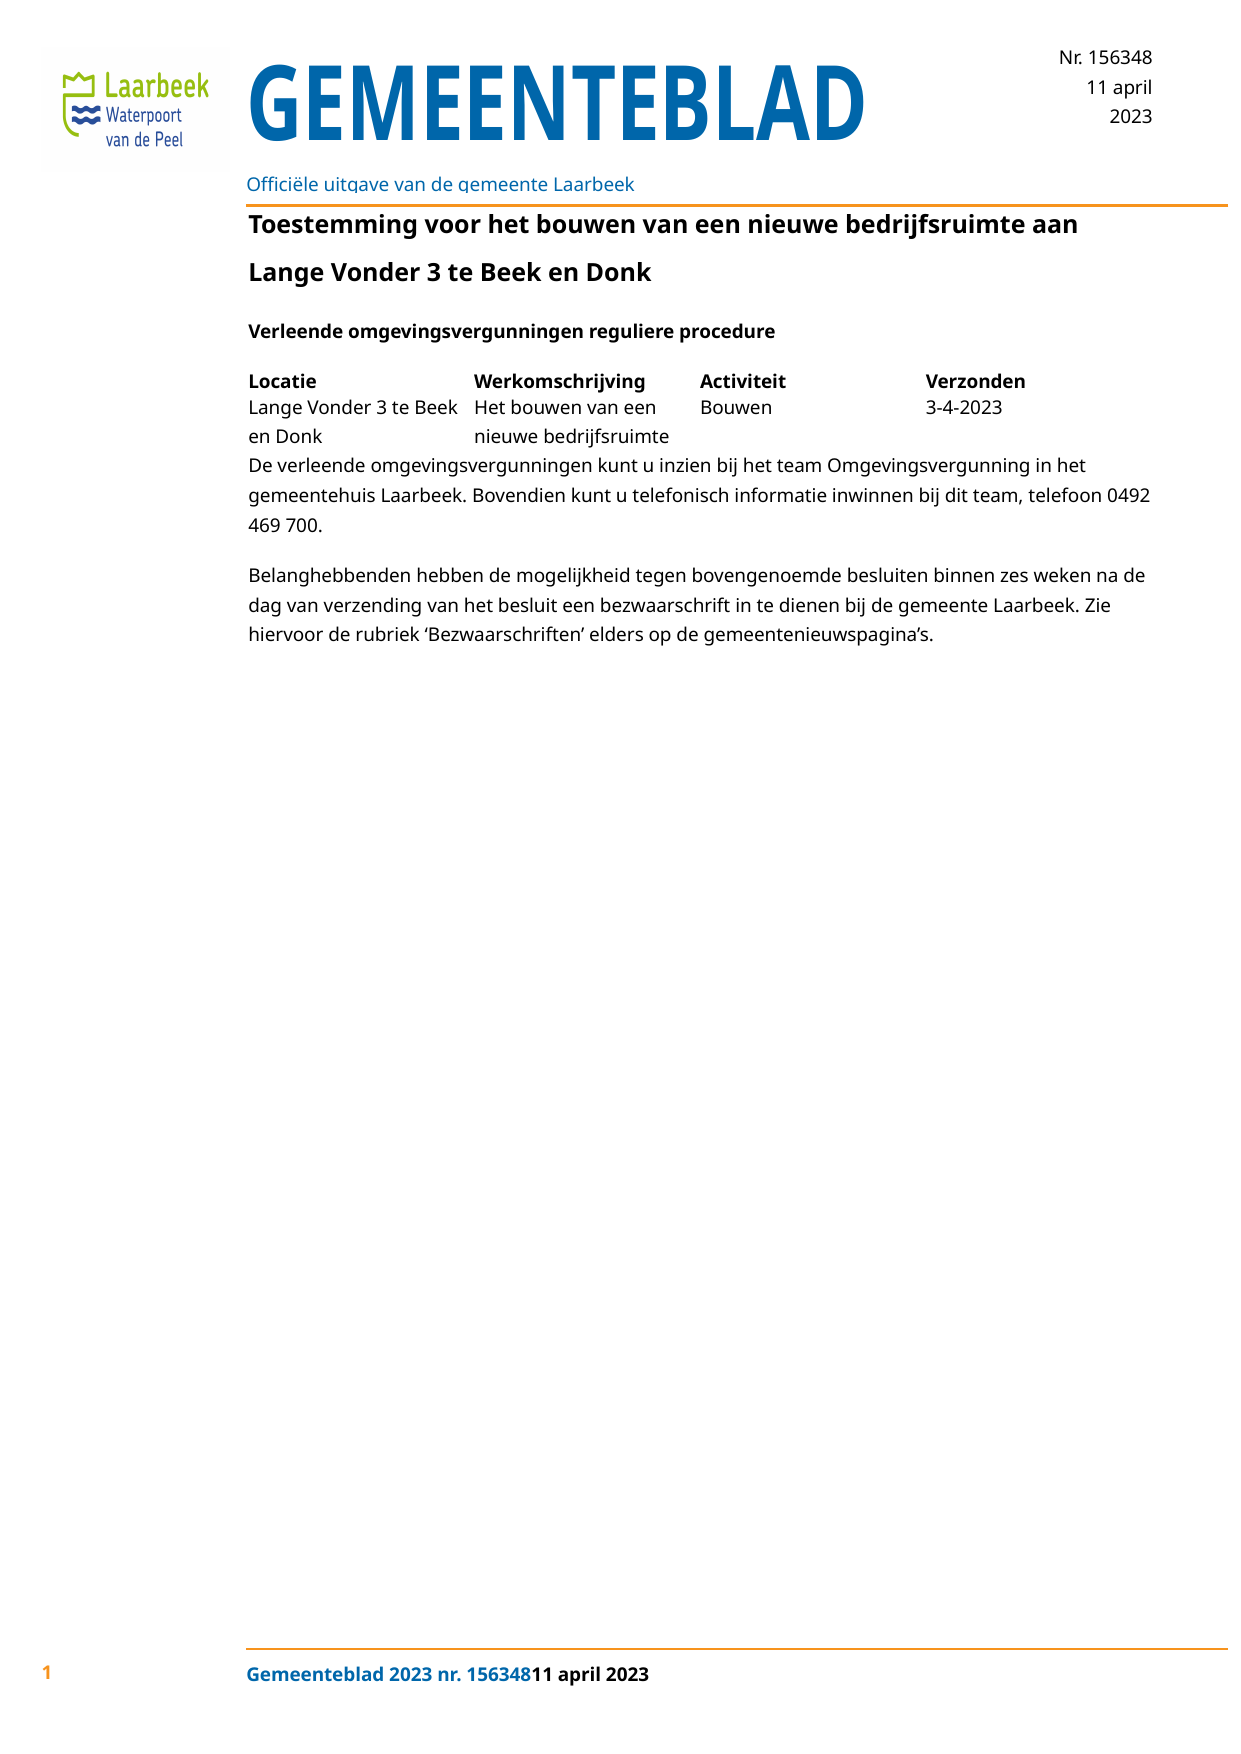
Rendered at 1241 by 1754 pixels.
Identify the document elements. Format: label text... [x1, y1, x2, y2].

table_header Werkomschrijving [474, 369, 700, 394]
picture [41, 47, 231, 172]
text De verleende omgevingsvergunningen kunt u inzien bij het team Omgevingsvergunning in het gemeentehuis Laarbeek. Bovendien kunt u telefonisch informatie inwinnen bij dit team, telefoon 0492 469 700. [248, 453, 1152, 538]
table_cell Lange Vonder 3 te Beek en Donk [248, 394, 474, 449]
table_header Verzonden [926, 369, 1152, 394]
table_cell 3-4-2023 [926, 394, 1152, 449]
table_cell Het bouwen van een nieuwe bedrijfsruimte [474, 394, 700, 449]
text Toestemming voor het bouwen van een nieuwe bedrijfsruimte aan Lange Vonder 3 te Beek en Donk [248, 207, 1152, 288]
text Verleende omgevingsvergunningen reguliere procedure [248, 318, 1152, 344]
table_header Activiteit [700, 369, 926, 394]
table_header Locatie [248, 369, 474, 394]
text Belanghebbenden hebben de mogelijkheid tegen bovengenoemde besluiten binnen zes weken na de dag van verzending van het besluit een bezwaarschrift in te dienen bij de gemeente Laarbeek. Zie hiervoor de rubriek ‘Bezwaarschriften’ elders op de gemeentenieuwspagina’s. [248, 562, 1152, 647]
table_cell Bouwen [700, 394, 926, 449]
